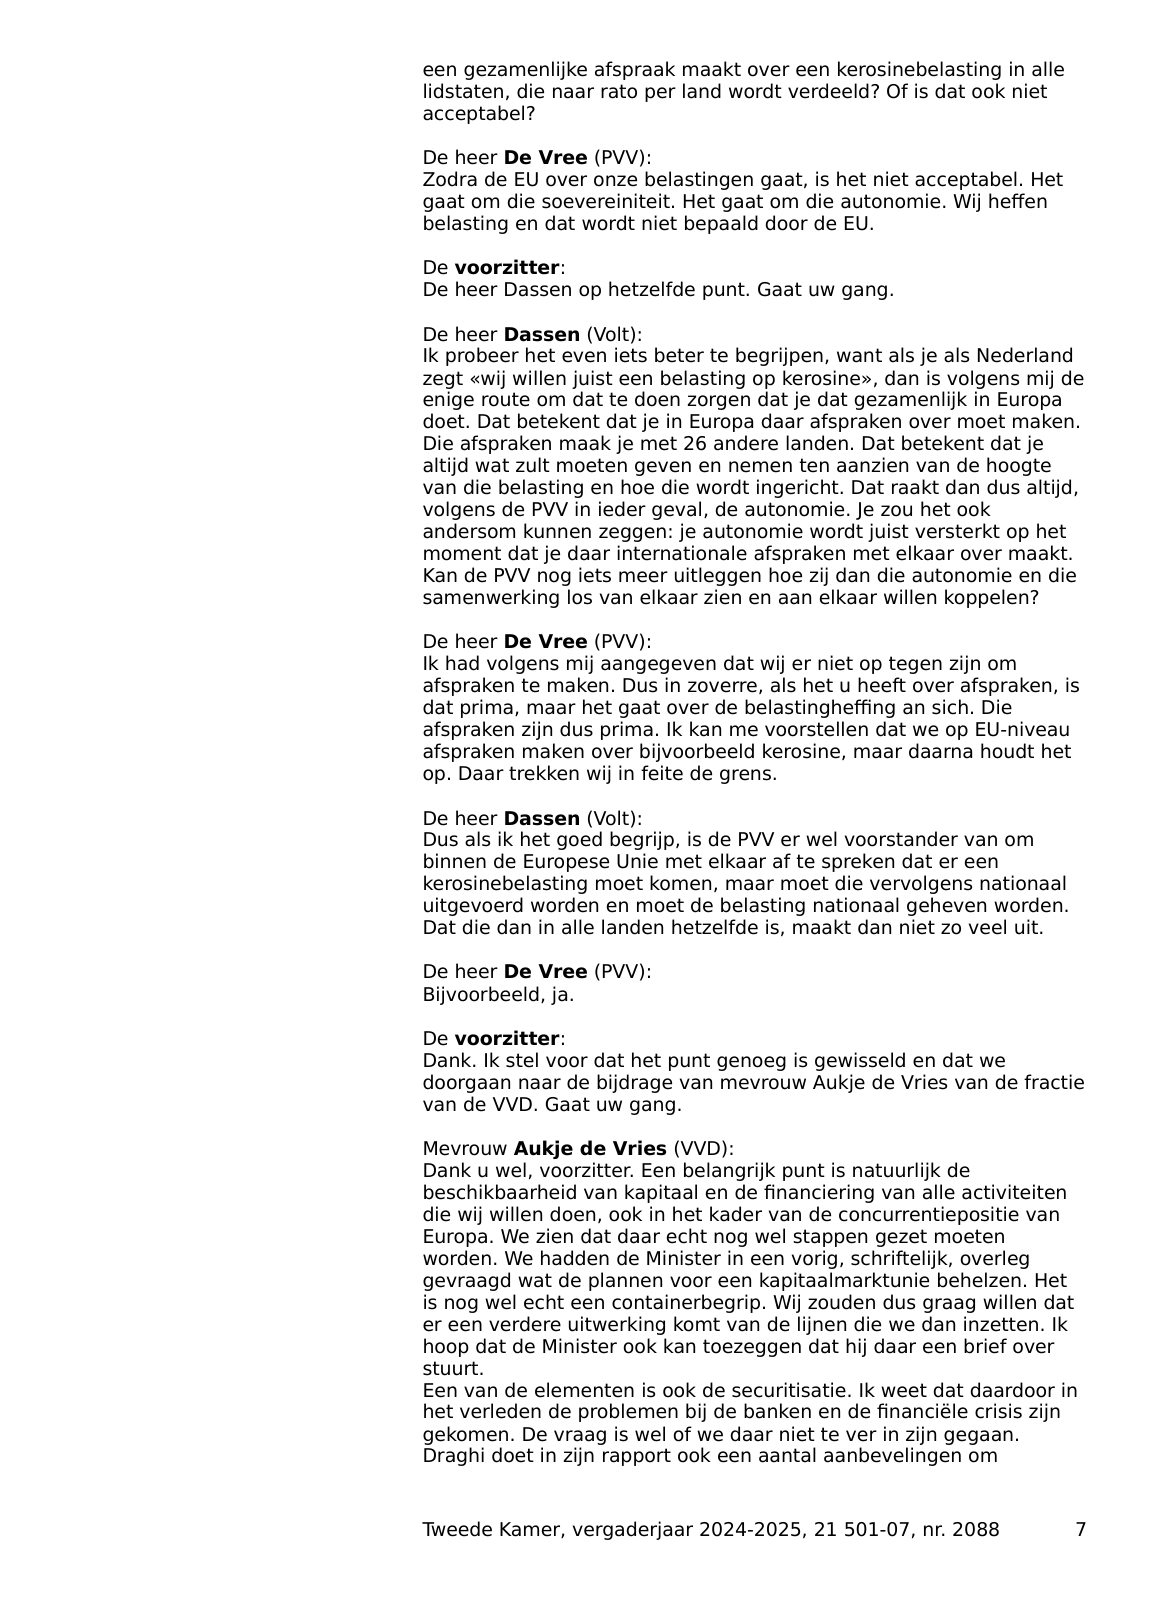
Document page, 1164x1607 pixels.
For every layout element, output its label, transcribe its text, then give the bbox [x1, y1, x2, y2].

text De heer Dassen op hetzelfde punt. Gaat uw gang. [422, 279, 1087, 301]
text De heer Dassen (Volt): [422, 807, 1087, 829]
text Mevrouw Aukje de Vries (VVD): [422, 1138, 1087, 1160]
text Dank. Ik stel voor dat het punt genoeg is gewisseld en dat we doorgaan naar de bijdrage van mevrouw Aukje de Vries van de fractie van de VVD. Gaat uw gang. [422, 1049, 1087, 1116]
text De voorzitter: [422, 1028, 1087, 1049]
text Een van de elementen is ook de securitisatie. Ik weet dat daardoor in het verleden de problemen bij de banken en de financiële crisis zijn gekomen. De vraag is wel of we daar niet te ver in zijn gegaan. Draghi doet in zijn rapport ook een aantal aanbevelingen om [422, 1379, 1087, 1467]
text Ik probeer het even iets beter te begrijpen, want als je als Nederland zegt «wij willen juist een belasting op kerosine», dan is volgens mij de enige route om dat te doen zorgen dat je dat gezamenlijk in Europa doet. Dat betekent dat je in Europa daar afspraken over moet maken. Die afspraken maak je met 26 andere landen. Dat betekent dat je altijd wat zult moeten geven en nemen ten aanzien van de hoogte van die belasting en hoe die wordt ingericht. Dat raakt dan dus altijd, volgens de PVV in ieder geval, de autonomie. Je zou het ook andersom kunnen zeggen: je autonomie wordt juist versterkt op het moment dat je daar internationale afspraken met elkaar over maakt. Kan de PVV nog iets meer uitleggen hoe zij dan die autonomie en die samenwerking los van elkaar zien en aan elkaar willen koppelen? [422, 345, 1087, 609]
text een gezamenlijke afspraak maakt over een kerosinebelasting in alle lidstaten, die naar rato per land wordt verdeeld? Of is dat ook niet acceptabel? [422, 59, 1087, 125]
text Dus als ik het goed begrijp, is de PVV er wel voorstander van om binnen de Europese Unie met elkaar af te spreken dat er een kerosinebelasting moet komen, maar moet die vervolgens nationaal uitgevoerd worden en moet de belasting nationaal geheven worden. Dat die dan in alle landen hetzelfde is, maakt dan niet zo veel uit. [422, 829, 1087, 939]
text De heer De Vree (PVV): [422, 631, 1087, 653]
text Dank u wel, voorzitter. Een belangrijk punt is natuurlijk de beschikbaarheid van kapitaal en de financiering van alle activiteiten die wij willen doen, ook in het kader van de concurrentiepositie van Europa. We zien dat daar echt nog wel stappen gezet moeten worden. We hadden de Minister in een vorig, schriftelijk, overleg gevraagd wat de plannen voor een kapitaalmarktunie behelzen. Het is nog wel echt een containerbegrip. Wij zouden dus graag willen dat er een verdere uitwerking komt van de lijnen die we dan inzetten. Ik hoop dat de Minister ook kan toezeggen dat hij daar een brief over stuurt. [422, 1160, 1087, 1379]
text De heer De Vree (PVV): [422, 961, 1087, 983]
text Ik had volgens mij aangegeven dat wij er niet op tegen zijn om afspraken te maken. Dus in zoverre, als het u heeft over afspraken, is dat prima, maar het gaat over de belastingheffing an sich. Die afspraken zijn dus prima. Ik kan me voorstellen dat we op EU-niveau afspraken maken over bijvoorbeeld kerosine, maar daarna houdt het op. Daar trekken wij in feite de grens. [422, 653, 1087, 785]
text Bijvoorbeeld, ja. [422, 983, 1087, 1005]
text De heer De Vree (PVV): [422, 147, 1087, 169]
text De voorzitter: [422, 257, 1087, 279]
text Zodra de EU over onze belastingen gaat, is het niet acceptabel. Het gaat om die soevereiniteit. Het gaat om die autonomie. Wij heffen belasting en dat wordt niet bepaald door de EU. [422, 169, 1087, 235]
text De heer Dassen (Volt): [422, 323, 1087, 345]
